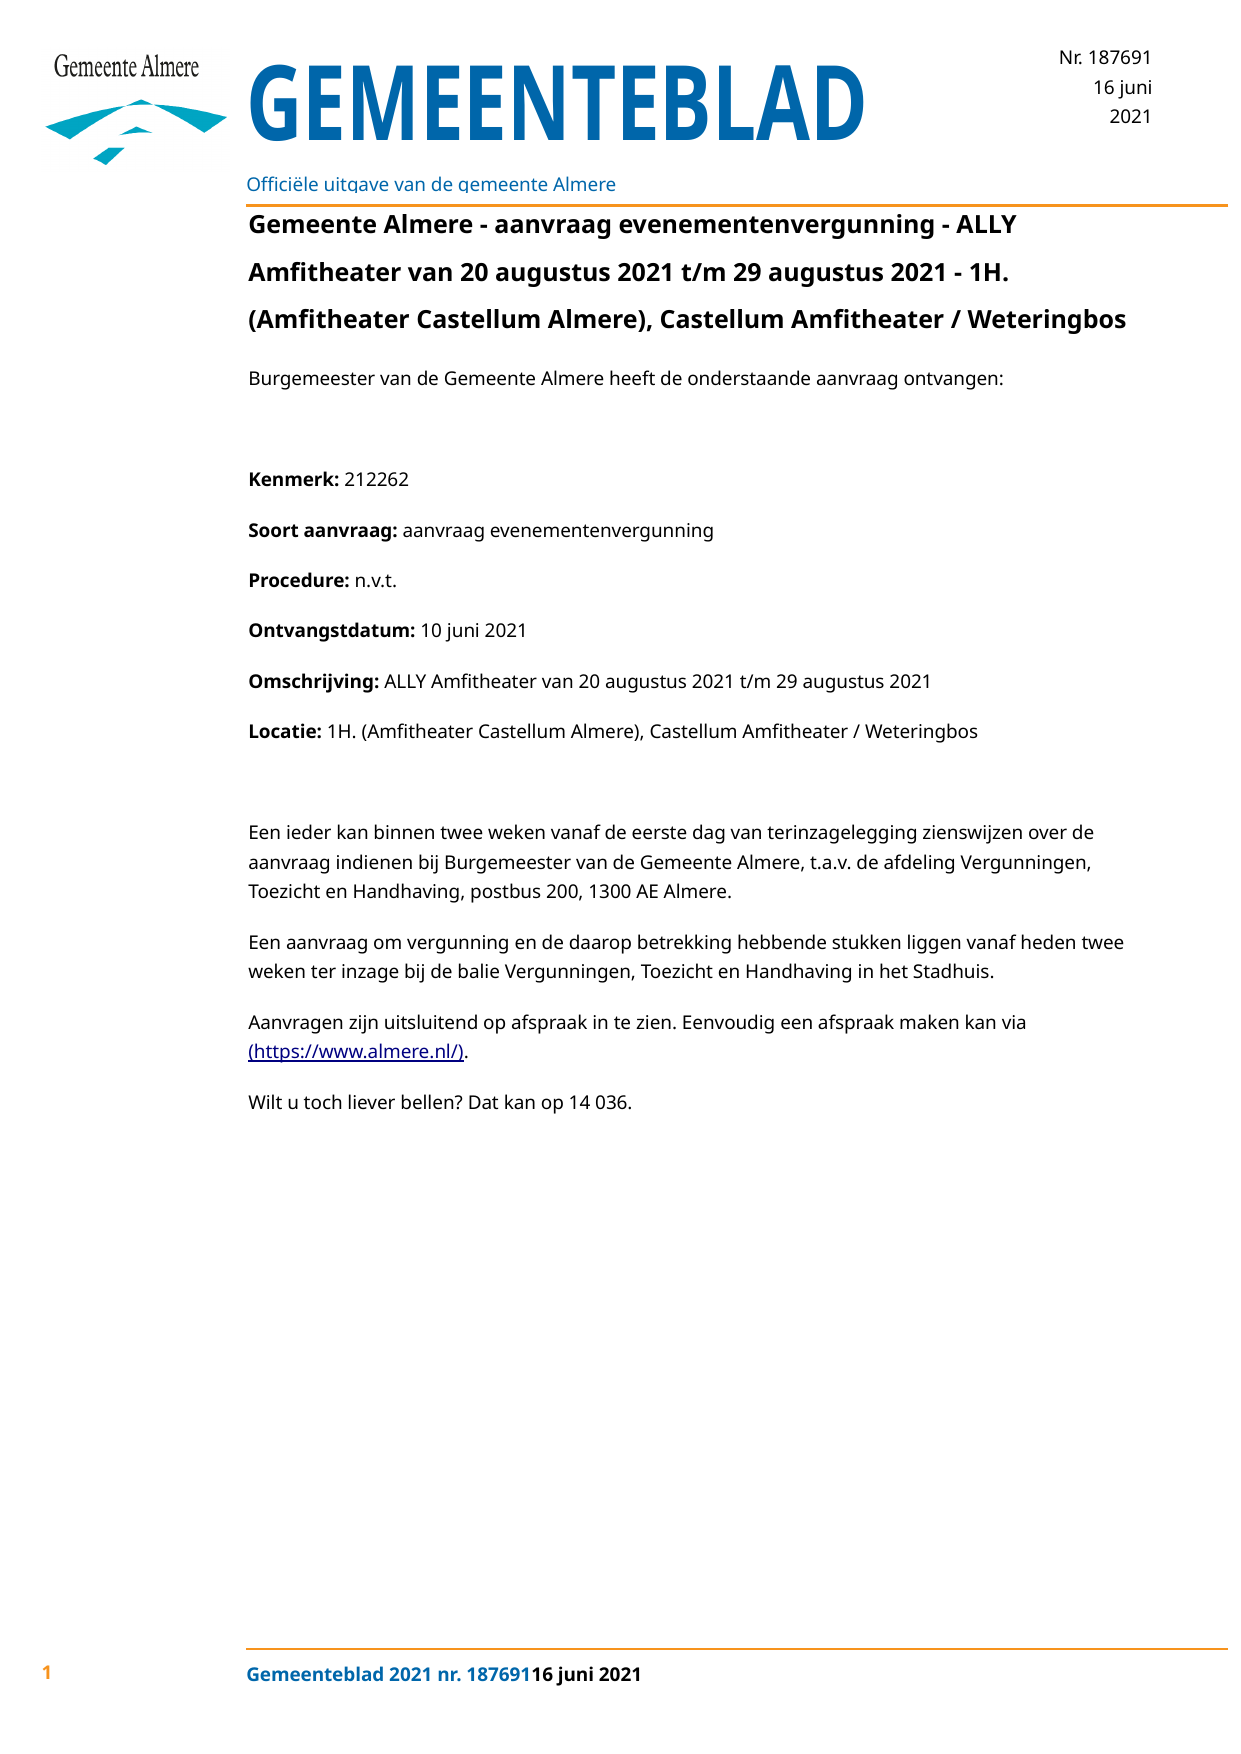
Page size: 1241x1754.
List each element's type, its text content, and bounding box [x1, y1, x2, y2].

text Een aanvraag om vergunning en de daarop betrekking hebbende stukken liggen vanaf heden twee weken ter inzage bij de balie Vergunningen, Toezicht en Handhaving in het Stadhuis. [248, 929, 1152, 984]
text Gemeente Almere - aanvraag evenementenvergunning - ALLY Amfitheater van 20 augustus 2021 t/m 29 augustus 2021 - 1H. (Amfitheater Castellum Almere), Castellum Amfitheater / Weteringbos [248, 207, 1152, 336]
text Kenmerk: 212262 [248, 466, 1152, 492]
text Wilt u toch liever bellen? Dat kan op 14 036. [248, 1089, 1152, 1114]
text Een ieder kan binnen twee weken vanaf de eerste dag van terinzagelegging zienswijzen over de aanvraag indienen bij Burgemeester van de Gemeente Almere, t.a.v. de afdeling Vergunningen, Toezicht en Handhaving, postbus 200, 1300 AE Almere. [248, 819, 1152, 904]
text Burgemeester van de Gemeente Almere heeft de onderstaande aanvraag ontvangen: [248, 366, 1152, 391]
text Soort aanvraag: aanvraag evenementenvergunning [248, 517, 1152, 542]
text Omschrijving: ALLY Amfitheater van 20 augustus 2021 t/m 29 augustus 2021 [248, 668, 1152, 694]
text Ontvangstdatum: 10 juni 2021 [248, 618, 1152, 643]
text Procedure: n.v.t. [248, 567, 1152, 593]
text Locatie: 1H. (Amfitheater Castellum Almere), Castellum Amfitheater / Weteringbos [248, 718, 1152, 744]
picture [41, 47, 231, 172]
text Aanvragen zijn uitsluitend op afspraak in te zien. Eenvoudig een afspraak maken kan via (https://www.almere.nl/). [248, 1009, 1152, 1064]
